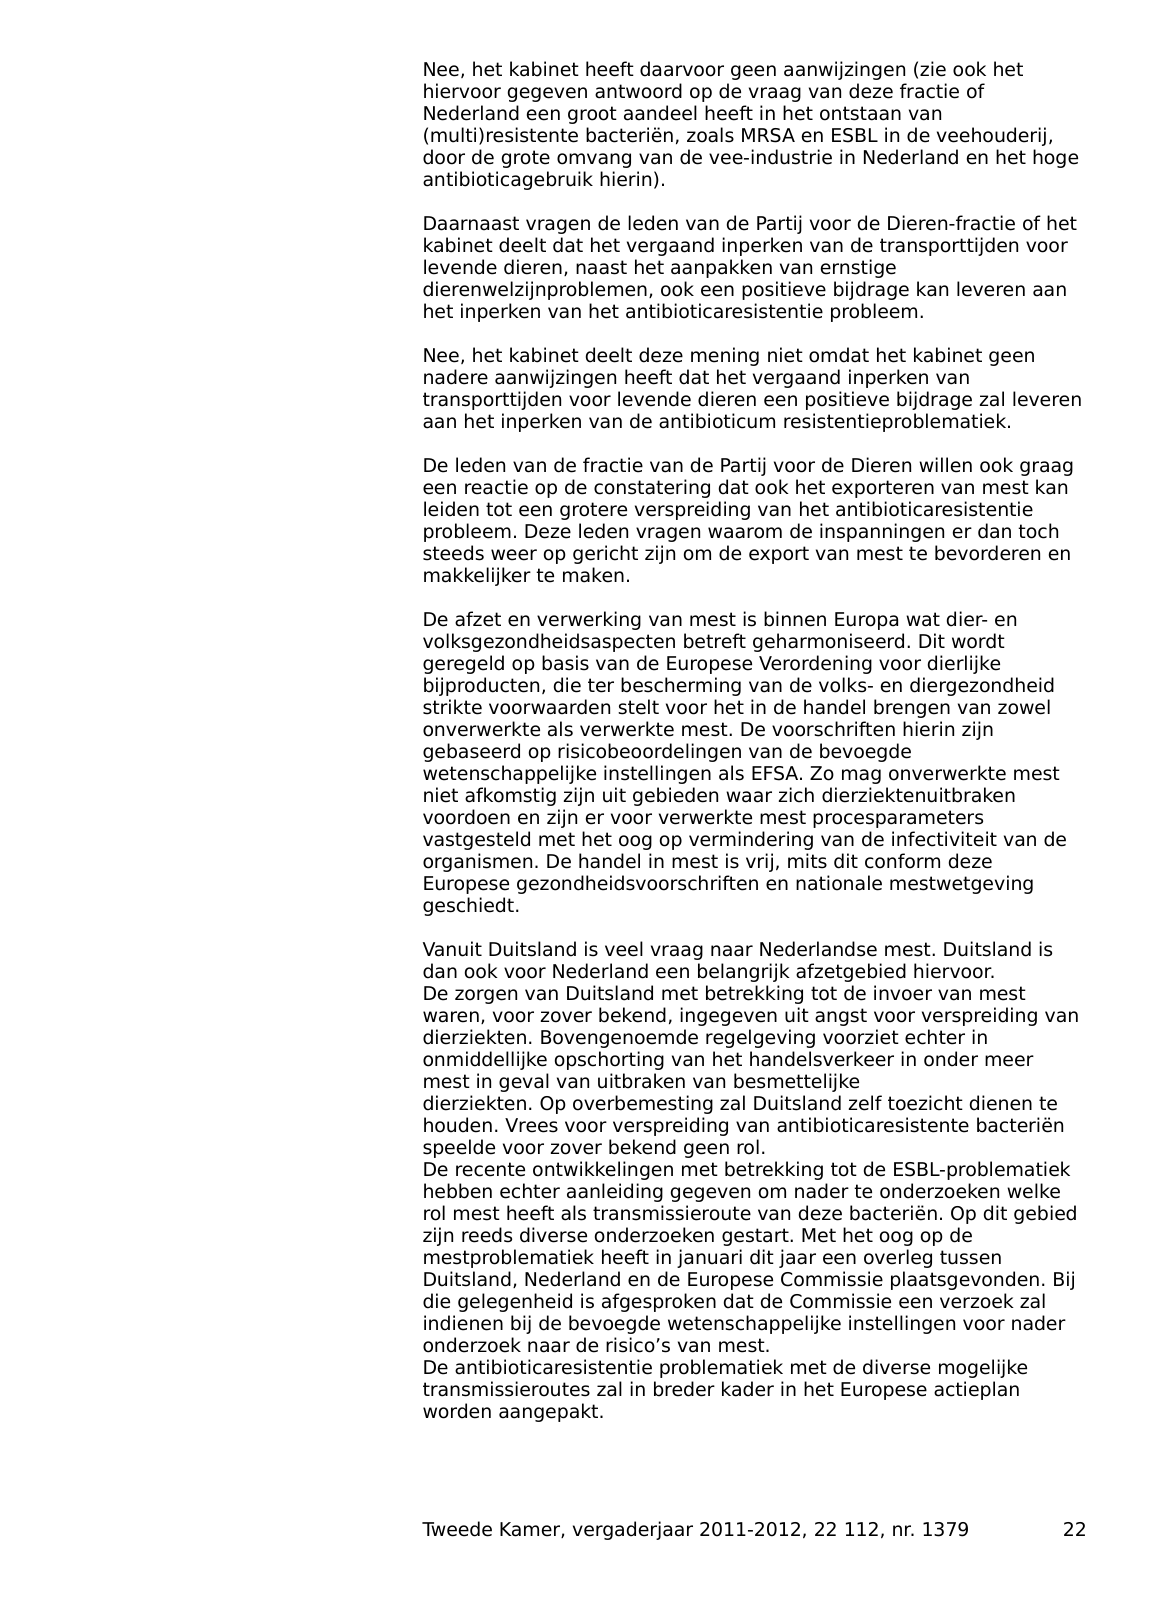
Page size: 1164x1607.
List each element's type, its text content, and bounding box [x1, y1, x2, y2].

text Nee, het kabinet deelt deze mening niet omdat het kabinet geen nadere aanwijzingen heeft dat het vergaand inperken van transporttijden voor levende dieren een positieve bijdrage zal leveren aan het inperken van de antibioticum resistentieproblematiek. [422, 345, 1087, 433]
text De recente ontwikkelingen met betrekking tot de ESBL-problematiek hebben echter aanleiding gegeven om nader te onderzoeken welke rol mest heeft als transmissieroute van deze bacteriën. Op dit gebied zijn reeds diverse onderzoeken gestart. Met het oog op de mestproblematiek heeft in januari dit jaar een overleg tussen Duitsland, Nederland en de Europese Commissie plaatsgevonden. Bij die gelegenheid is afgesproken dat de Commissie een verzoek zal indienen bij de bevoegde wetenschappelijke instellingen voor nader onderzoek naar de risico’s van mest. [422, 1159, 1087, 1357]
text Daarnaast vragen de leden van de Partij voor de Dieren-fractie of het kabinet deelt dat het vergaand inperken van de transporttijden voor levende dieren, naast het aanpakken van ernstige dierenwelzijnproblemen, ook een positieve bijdrage kan leveren aan het inperken van het antibioticaresistentie probleem. [422, 213, 1087, 323]
text dierziekten. Op overbemesting zal Duitsland zelf toezicht dienen te houden. Vrees voor verspreiding van antibioticaresistente bacteriën speelde voor zover bekend geen rol. [422, 1093, 1087, 1159]
text Nee, het kabinet heeft daarvoor geen aanwijzingen (zie ook het hiervoor gegeven antwoord op de vraag van deze fractie of Nederland een groot aandeel heeft in het ontstaan van (multi)resistente bacteriën, zoals MRSA en ESBL in de veehouderij, door de grote omvang van de vee-industrie in Nederland en het hoge antibioticagebruik hierin). [422, 59, 1087, 191]
text De leden van de fractie van de Partij voor de Dieren willen ook graag een reactie op de constatering dat ook het exporteren van mest kan leiden tot een grotere verspreiding van het antibioticaresistentie probleem. Deze leden vragen waarom de inspanningen er dan toch steeds weer op gericht zijn om de export van mest te bevorderen en makkelijker te maken. [422, 455, 1087, 587]
text De zorgen van Duitsland met betrekking tot de invoer van mest waren, voor zover bekend, ingegeven uit angst voor verspreiding van dierziekten. Bovengenoemde regelgeving voorziet echter in onmiddellijke opschorting van het handelsverkeer in onder meer mest in geval van uitbraken van besmettelijke [422, 983, 1087, 1093]
text De afzet en verwerking van mest is binnen Europa wat dier- en volksgezondheidsaspecten betreft geharmoniseerd. Dit wordt geregeld op basis van de Europese Verordening voor dierlijke bijproducten, die ter bescherming van de volks- en diergezondheid strikte voorwaarden stelt voor het in de handel brengen van zowel onverwerkte als verwerkte mest. De voorschriften hierin zijn gebaseerd op risicobeoordelingen van de bevoegde wetenschappelijke instellingen als EFSA. Zo mag onverwerkte mest niet afkomstig zijn uit gebieden waar zich dierziektenuitbraken voordoen en zijn er voor verwerkte mest procesparameters vastgesteld met het oog op vermindering van de infectiviteit van de organismen. De handel in mest is vrij, mits dit conform deze Europese gezondheidsvoorschriften en nationale mestwetgeving geschiedt. [422, 609, 1087, 917]
text Vanuit Duitsland is veel vraag naar Nederlandse mest. Duitsland is dan ook voor Nederland een belangrijk afzetgebied hiervoor. [422, 939, 1087, 983]
text De antibioticaresistentie problematiek met de diverse mogelijke transmissieroutes zal in breder kader in het Europese actieplan worden aangepakt. [422, 1357, 1087, 1423]
